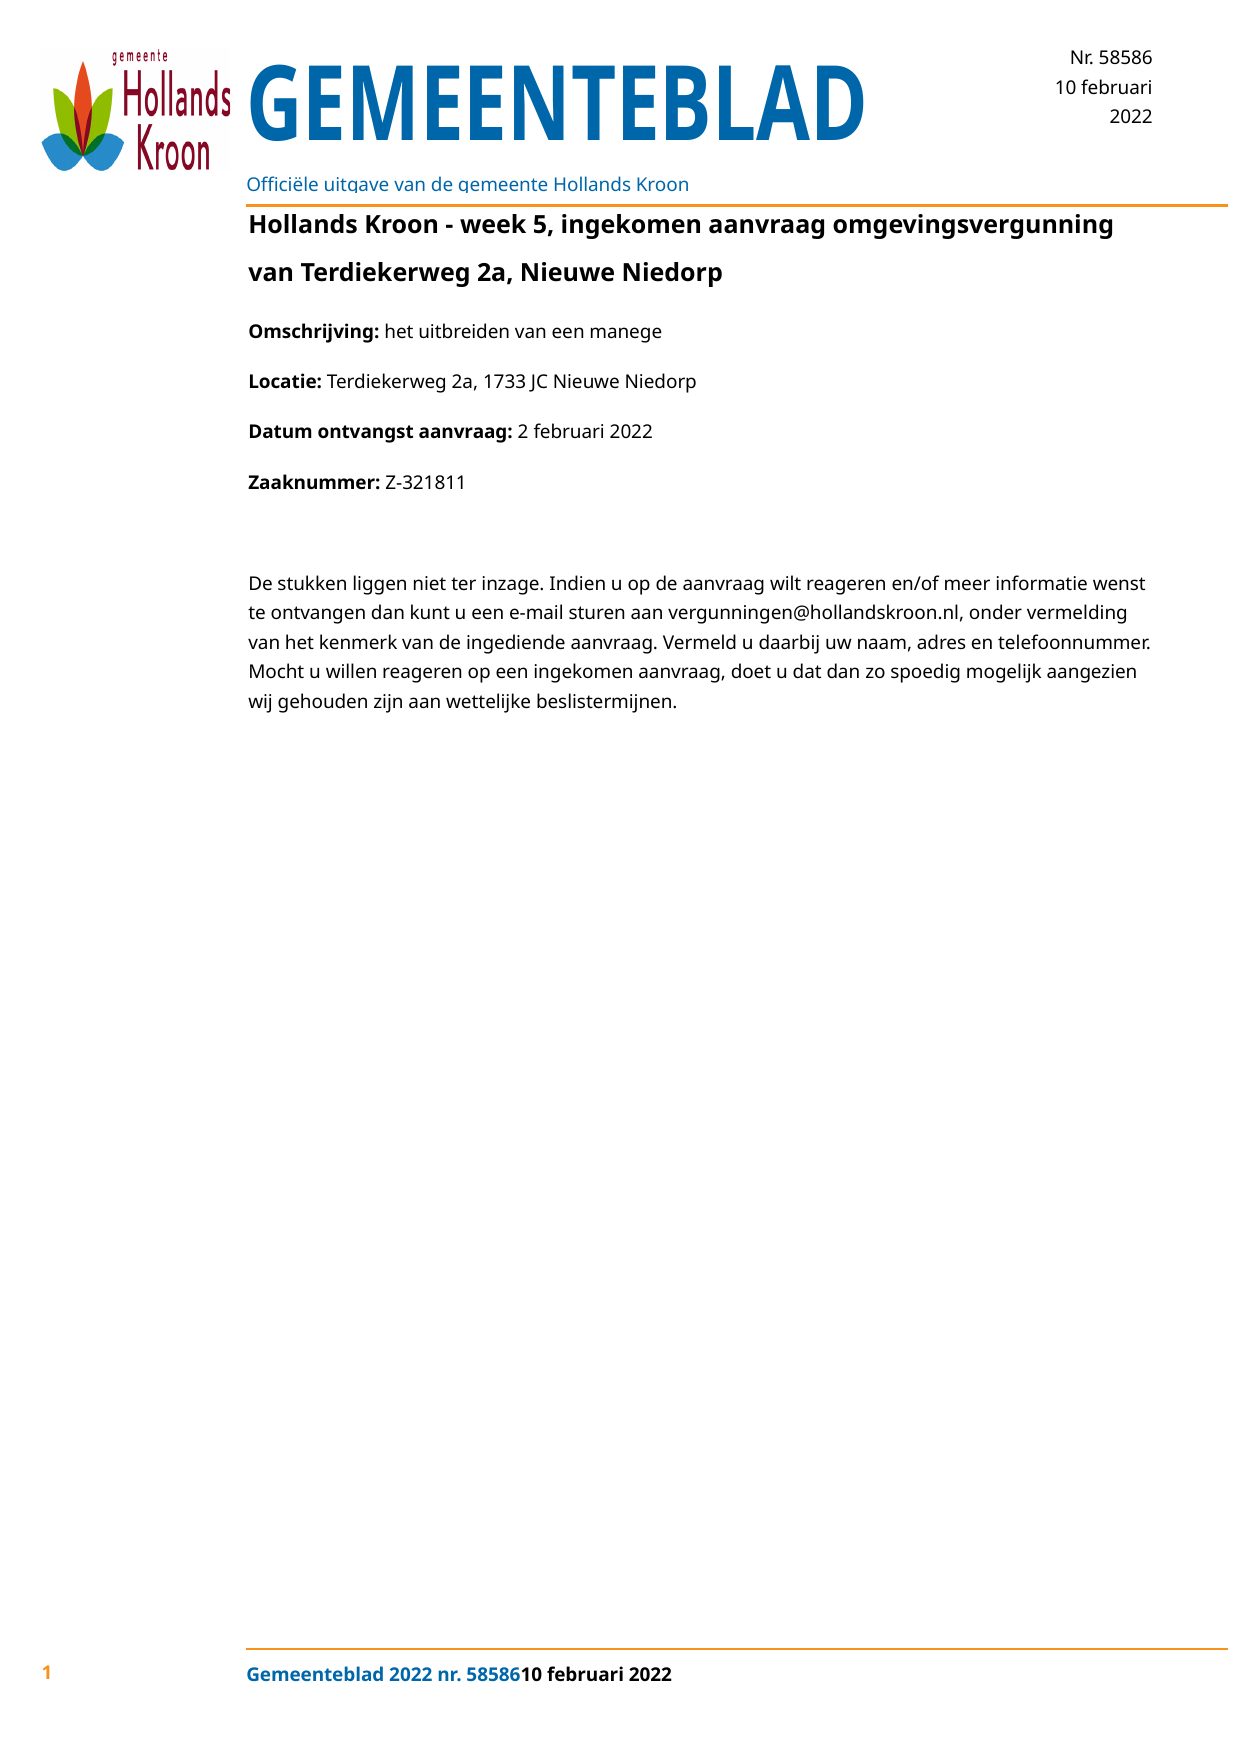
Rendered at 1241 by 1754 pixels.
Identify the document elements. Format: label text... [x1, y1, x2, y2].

text Locatie: Terdiekerweg 2a, 1733 JC Nieuwe Niedorp [248, 368, 1152, 394]
picture [41, 47, 231, 172]
text Datum ontvangst aanvraag: 2 februari 2022 [248, 419, 1152, 444]
text Hollands Kroon - week 5, ingekomen aanvraag omgevingsvergunning van Terdiekerweg 2a, Nieuwe Niedorp [248, 207, 1152, 288]
text Zaaknummer: Z-321811 [248, 469, 1152, 495]
text Omschrijving: het uitbreiden van een manege [248, 318, 1152, 344]
text De stukken liggen niet ter inzage. Indien u op de aanvraag wilt reageren en/of meer informatie wenst te ontvangen dan kunt u een e-mail sturen aan vergunningen@hollandskroon.nl, onder vermelding van het kenmerk van de ingediende aanvraag. Vermeld u daarbij uw naam, adres en telefoonnummer. Mocht u willen reageren op een ingekomen aanvraag, doet u dat dan zo spoedig mogelijk aangezien wij gehouden zijn aan wettelijke beslistermijnen. [248, 570, 1152, 714]
